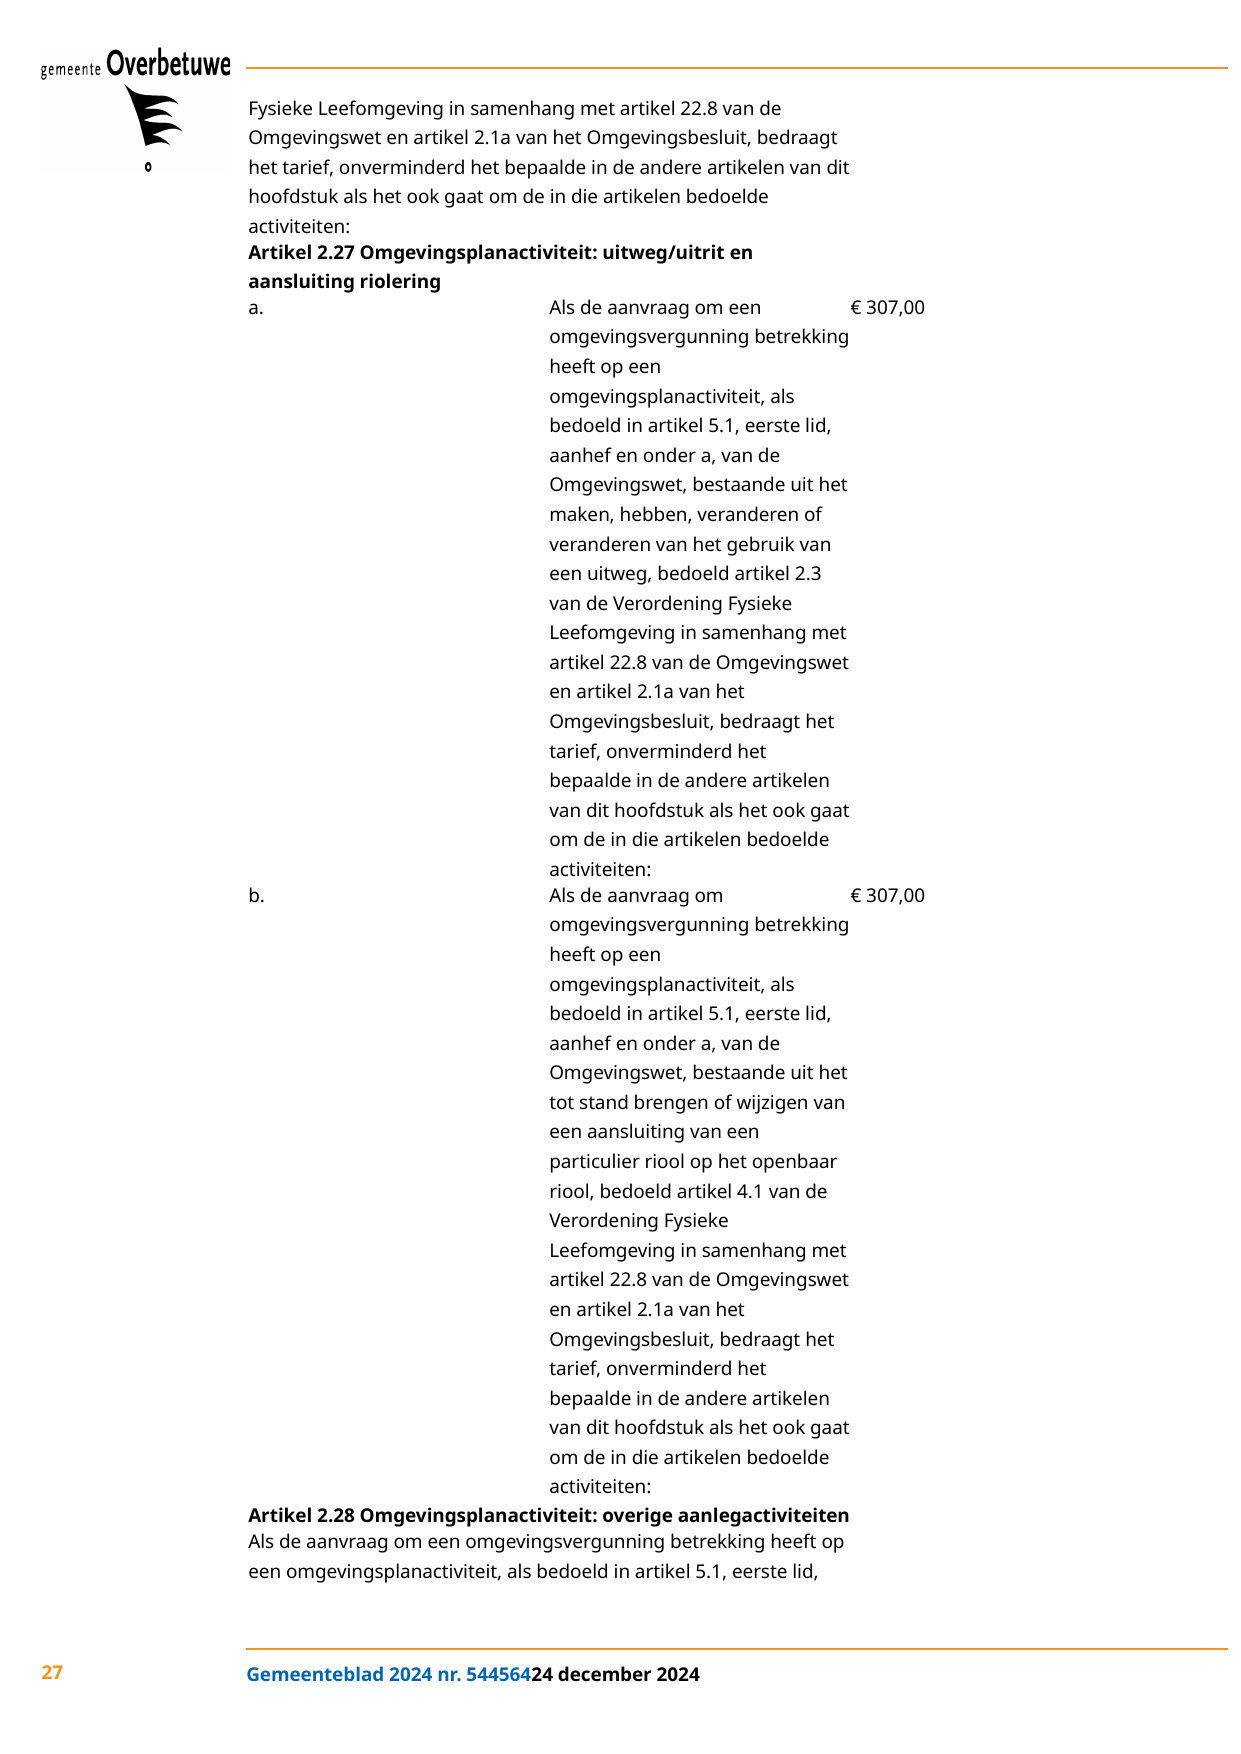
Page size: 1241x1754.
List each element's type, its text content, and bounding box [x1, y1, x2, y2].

picture [41, 47, 231, 172]
table_header [850, 1503, 1152, 1528]
table_cell € 307,00 [850, 294, 1152, 882]
table_cell Als de aanvraag om een omgevingsvergunning betrekking heeft op een omgevingsplanactiviteit, als bedoeld in artikel 5.1, eerste lid, [248, 1529, 850, 1584]
table_cell Artikel 2.27 Omgevingsplanactiviteit: uitweg/uitrit en aansluiting riolering [248, 239, 850, 294]
table_cell a. [248, 294, 549, 882]
table_cell [850, 1529, 1152, 1584]
table_cell Als de aanvraag om een omgevingsvergunning betrekking heeft op een omgevingsplanactiviteit, als bedoeld in artikel 5.1, eerste lid, aanhef en onder a, van de Omgevingswet, bestaande uit het maken, hebben, veranderen of veranderen van het gebruik van een uitweg, bedoeld artikel 2.3 van de Verordening Fysieke Leefomgeving in samenhang met artikel 22.8 van de Omgevingswet en artikel 2.1a van het Omgevingsbesluit, bedraagt het tarief, onverminderd het bepaalde in de andere artikelen van dit hoofdstuk als het ook gaat om de in die artikelen bedoelde activiteiten: [549, 294, 850, 882]
table_cell [850, 95, 1152, 239]
table_cell € 307,00 [850, 882, 1152, 1499]
table_cell [850, 239, 1152, 294]
table_header Artikel 2.28 Omgevingsplanactiviteit: overige aanlegactiviteiten [248, 1503, 850, 1528]
table_cell Fysieke Leefomgeving in samenhang met artikel 22.8 van de Omgevingswet en artikel 2.1a van het Omgevingsbesluit, bedraagt het tarief, onverminderd het bepaalde in de andere artikelen van dit hoofdstuk als het ook gaat om de in die artikelen bedoelde activiteiten: [248, 95, 850, 239]
table_cell Als de aanvraag om omgevingsvergunning betrekking heeft op een omgevingsplanactiviteit, als bedoeld in artikel 5.1, eerste lid, aanhef en onder a, van de Omgevingswet, bestaande uit het tot stand brengen of wijzigen van een aansluiting van een particulier riool op het openbaar riool, bedoeld artikel 4.1 van de Verordening Fysieke Leefomgeving in samenhang met artikel 22.8 van de Omgevingswet en artikel 2.1a van het Omgevingsbesluit, bedraagt het tarief, onverminderd het bepaalde in de andere artikelen van dit hoofdstuk als het ook gaat om de in die artikelen bedoelde activiteiten: [549, 882, 850, 1499]
table_cell b. [248, 882, 549, 1499]
